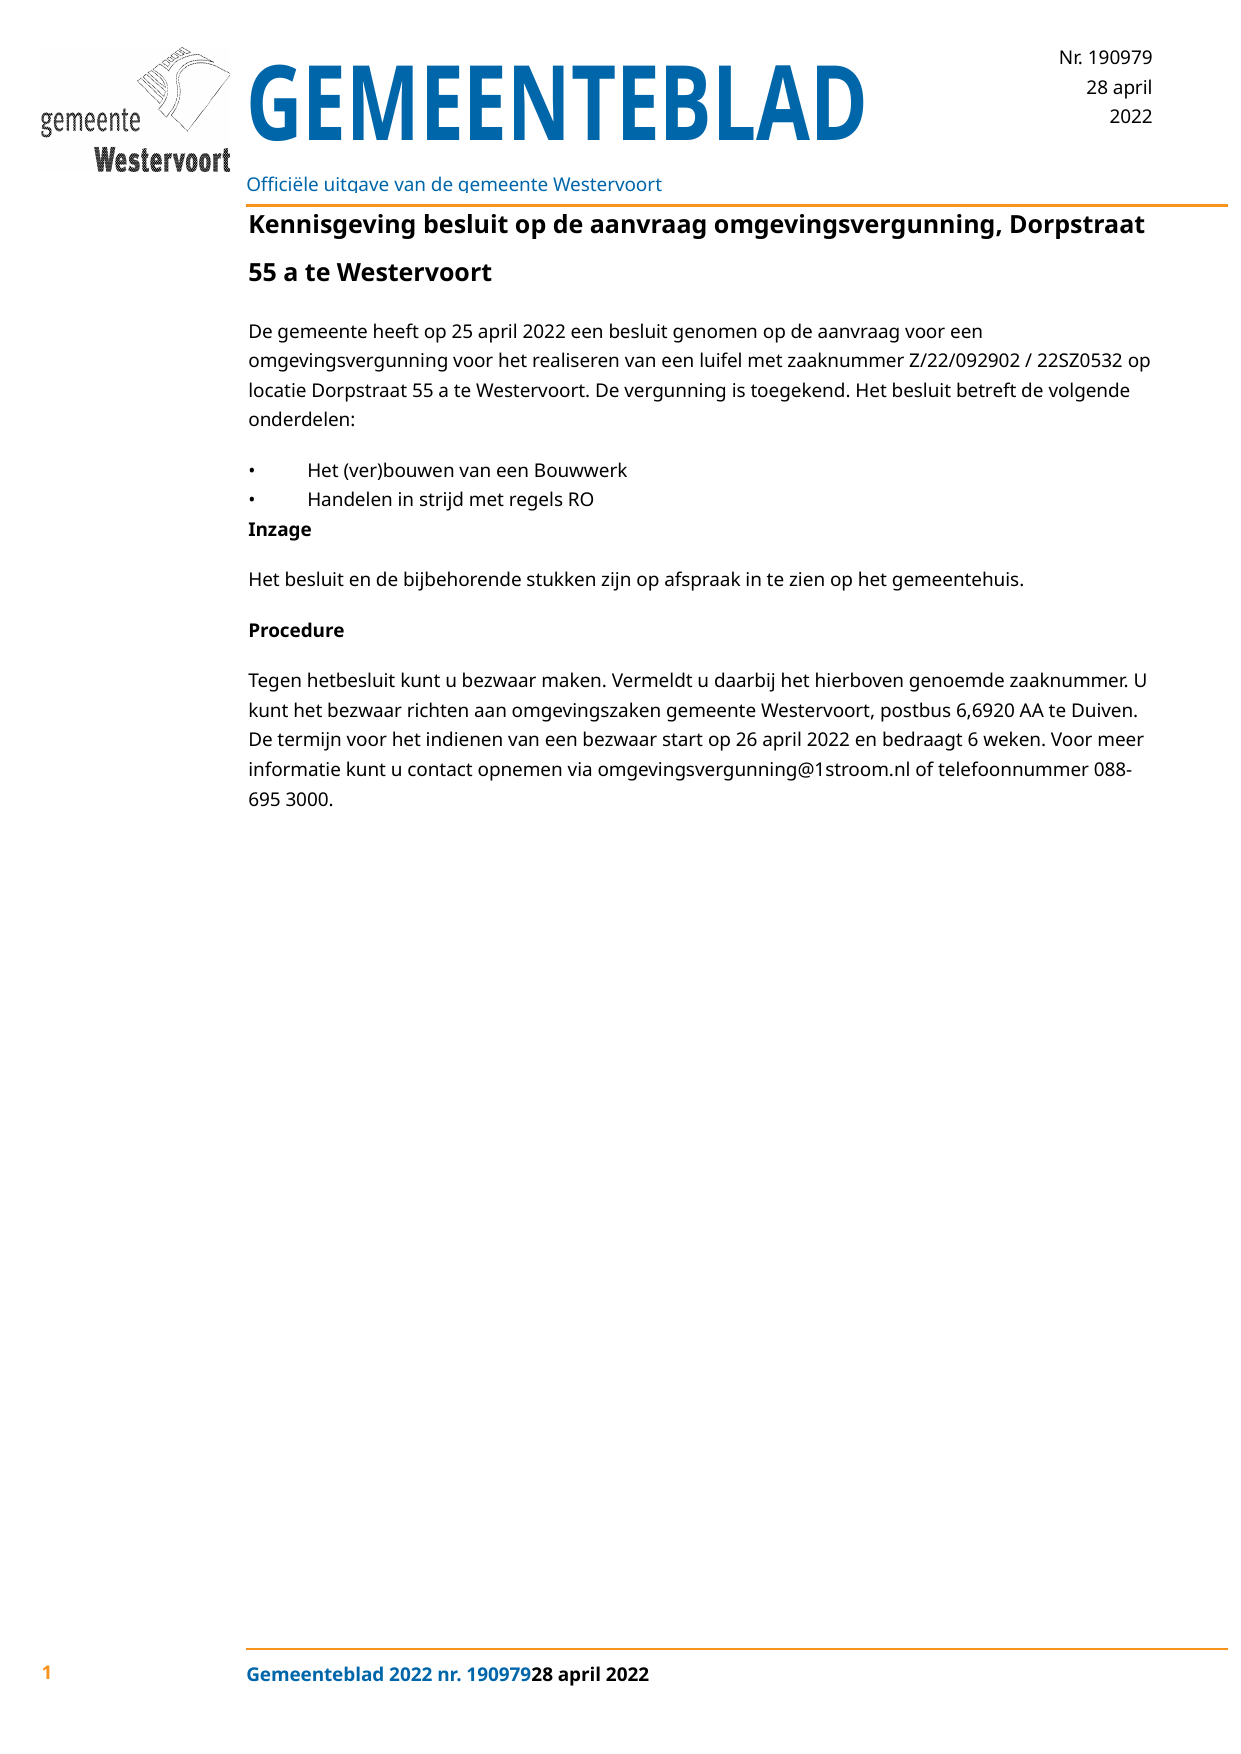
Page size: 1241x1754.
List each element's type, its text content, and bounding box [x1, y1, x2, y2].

text Het besluit en de bijbehorende stukken zijn op afspraak in te zien op het gemeentehuis. [248, 567, 1152, 592]
text Procedure [248, 617, 1152, 643]
text Inzage [248, 516, 1152, 542]
text Kennisgeving besluit op de aanvraag omgevingsvergunning, Dorpstraat 55 a te Westervoort [248, 207, 1152, 288]
list Het (ver)bouwen van een Bouwwerk [248, 457, 1152, 483]
text Tegen hetbesluit kunt u bezwaar maken. Vermeldt u daarbij het hierboven genoemde zaaknummer. U kunt het bezwaar richten aan omgevingszaken gemeente Westervoort, postbus 6,6920 AA te Duiven. De termijn voor het indienen van een bezwaar start op 26 april 2022 en bedraagt 6 weken. Voor meer informatie kunt u contact opnemen via omgevingsvergunning@1stroom.nl of telefoonnummer 088-695 3000. [248, 667, 1152, 812]
list Handelen in strijd met regels RO [248, 487, 1152, 512]
picture [41, 47, 231, 172]
text De gemeente heeft op 25 april 2022 een besluit genomen op de aanvraag voor een omgevingsvergunning voor het realiseren van een luifel met zaaknummer Z/22/092902 / 22SZ0532 op locatie Dorpstraat 55 a te Westervoort. De vergunning is toegekend. Het besluit betreft de volgende onderdelen: [248, 318, 1152, 432]
